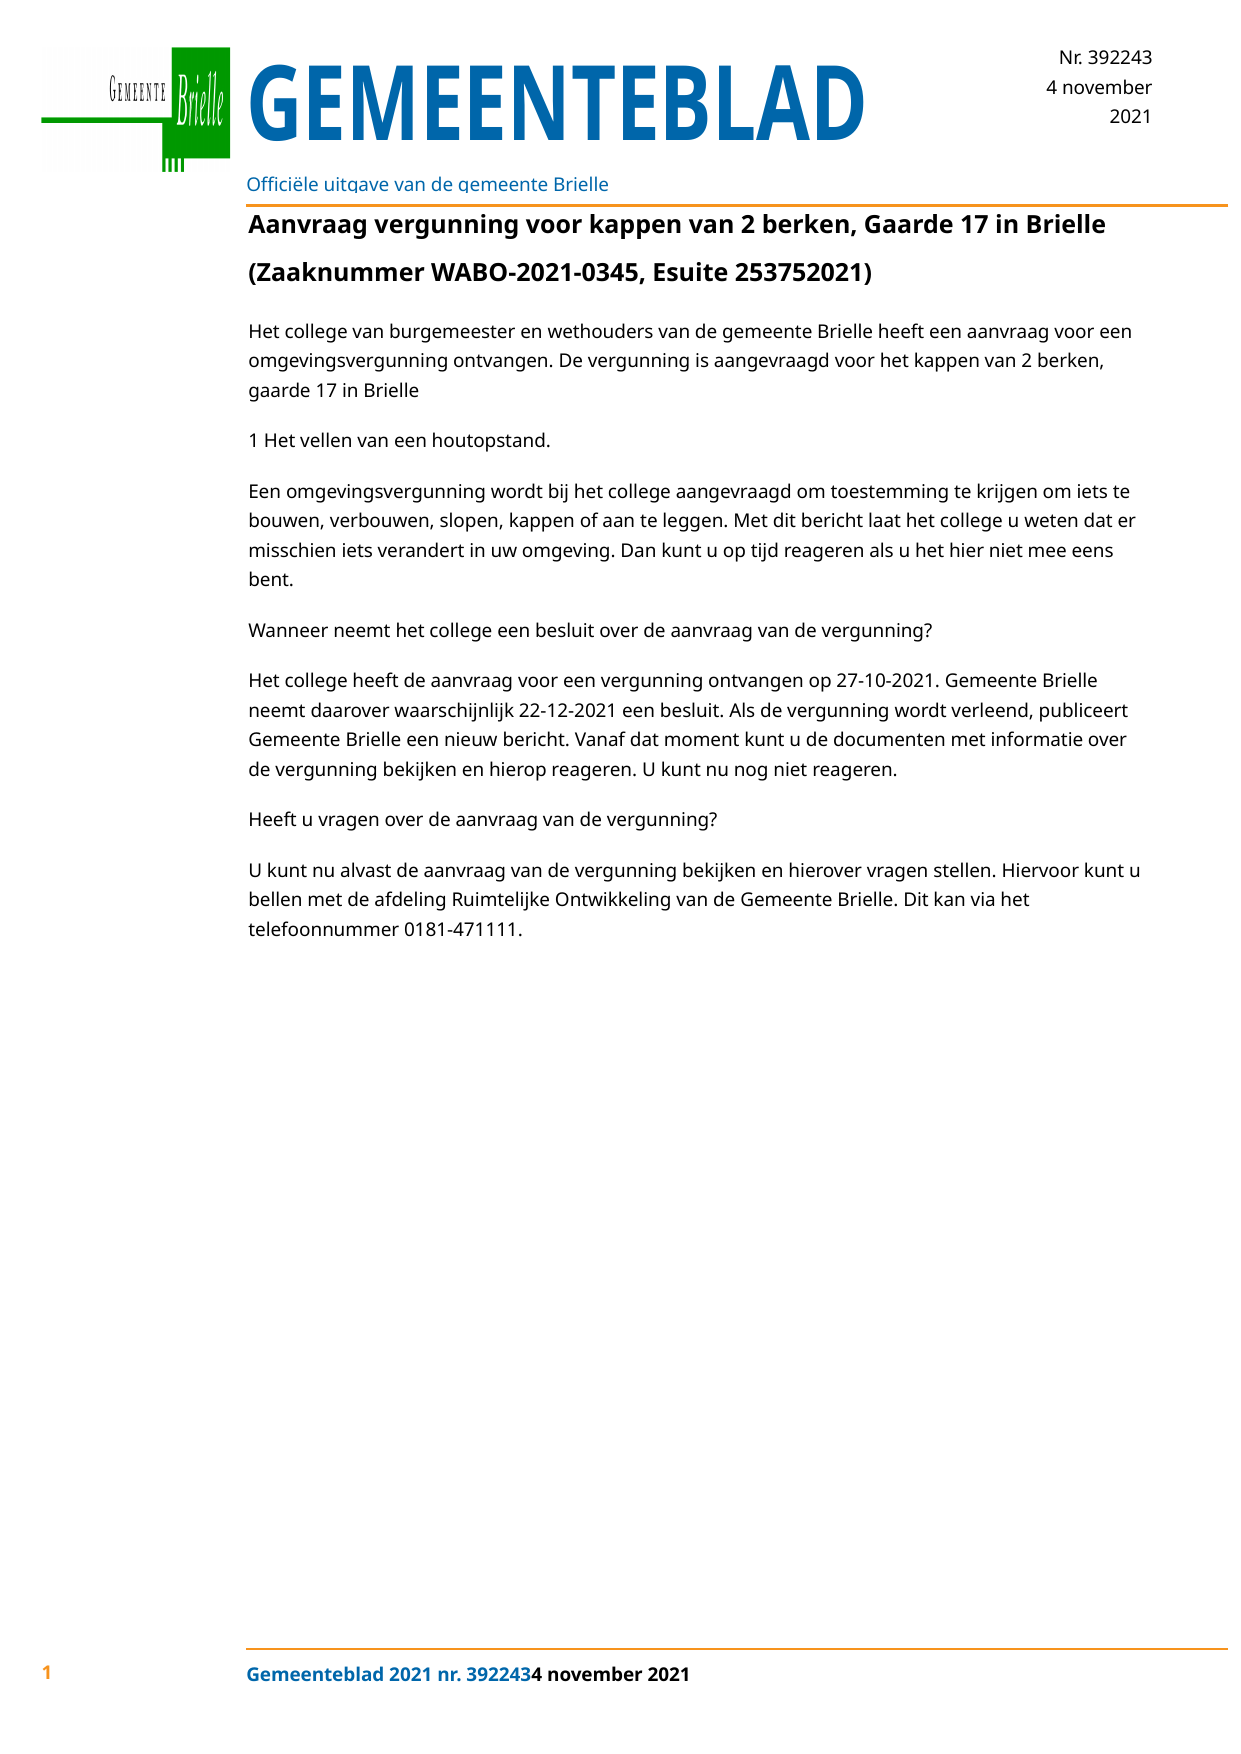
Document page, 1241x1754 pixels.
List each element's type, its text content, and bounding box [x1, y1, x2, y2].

text Een omgevingsvergunning wordt bij het college aangevraagd om toestemming te krijgen om iets te bouwen, verbouwen, slopen, kappen of aan te leggen. Met dit bericht laat het college u weten dat er misschien iets verandert in uw omgeving. Dan kunt u op tijd reageren als u het hier niet mee eens bent. [248, 478, 1152, 592]
text Heeft u vragen over de aanvraag van de vergunning? [248, 807, 1152, 832]
text Wanneer neemt het college een besluit over de aanvraag van de vergunning? [248, 617, 1152, 643]
text Het college van burgemeester en wethouders van de gemeente Brielle heeft een aanvraag voor een omgevingsvergunning ontvangen. De vergunning is aangevraagd voor het kappen van 2 berken, gaarde 17 in Brielle [248, 318, 1152, 403]
text Het college heeft de aanvraag voor een vergunning ontvangen op 27-10-2021. Gemeente Brielle neemt daarover waarschijnlijk 22-12-2021 een besluit. Als de vergunning wordt verleend, publiceert Gemeente Brielle een nieuw bericht. Vanaf dat moment kunt u de documenten met informatie over de vergunning bekijken en hierop reageren. U kunt nu nog niet reageren. [248, 667, 1152, 782]
text 1 Het vellen van een houtopstand. [248, 427, 1152, 453]
text U kunt nu alvast de aanvraag van de vergunning bekijken en hierover vragen stellen. Hiervoor kunt u bellen met de afdeling Ruimtelijke Ontwikkeling van de Gemeente Brielle. Dit kan via het telefoonnummer 0181-471111. [248, 857, 1152, 942]
picture [41, 47, 231, 172]
text Aanvraag vergunning voor kappen van 2 berken, Gaarde 17 in Brielle (Zaaknummer WABO-2021-0345, Esuite 253752021) [248, 207, 1152, 288]
